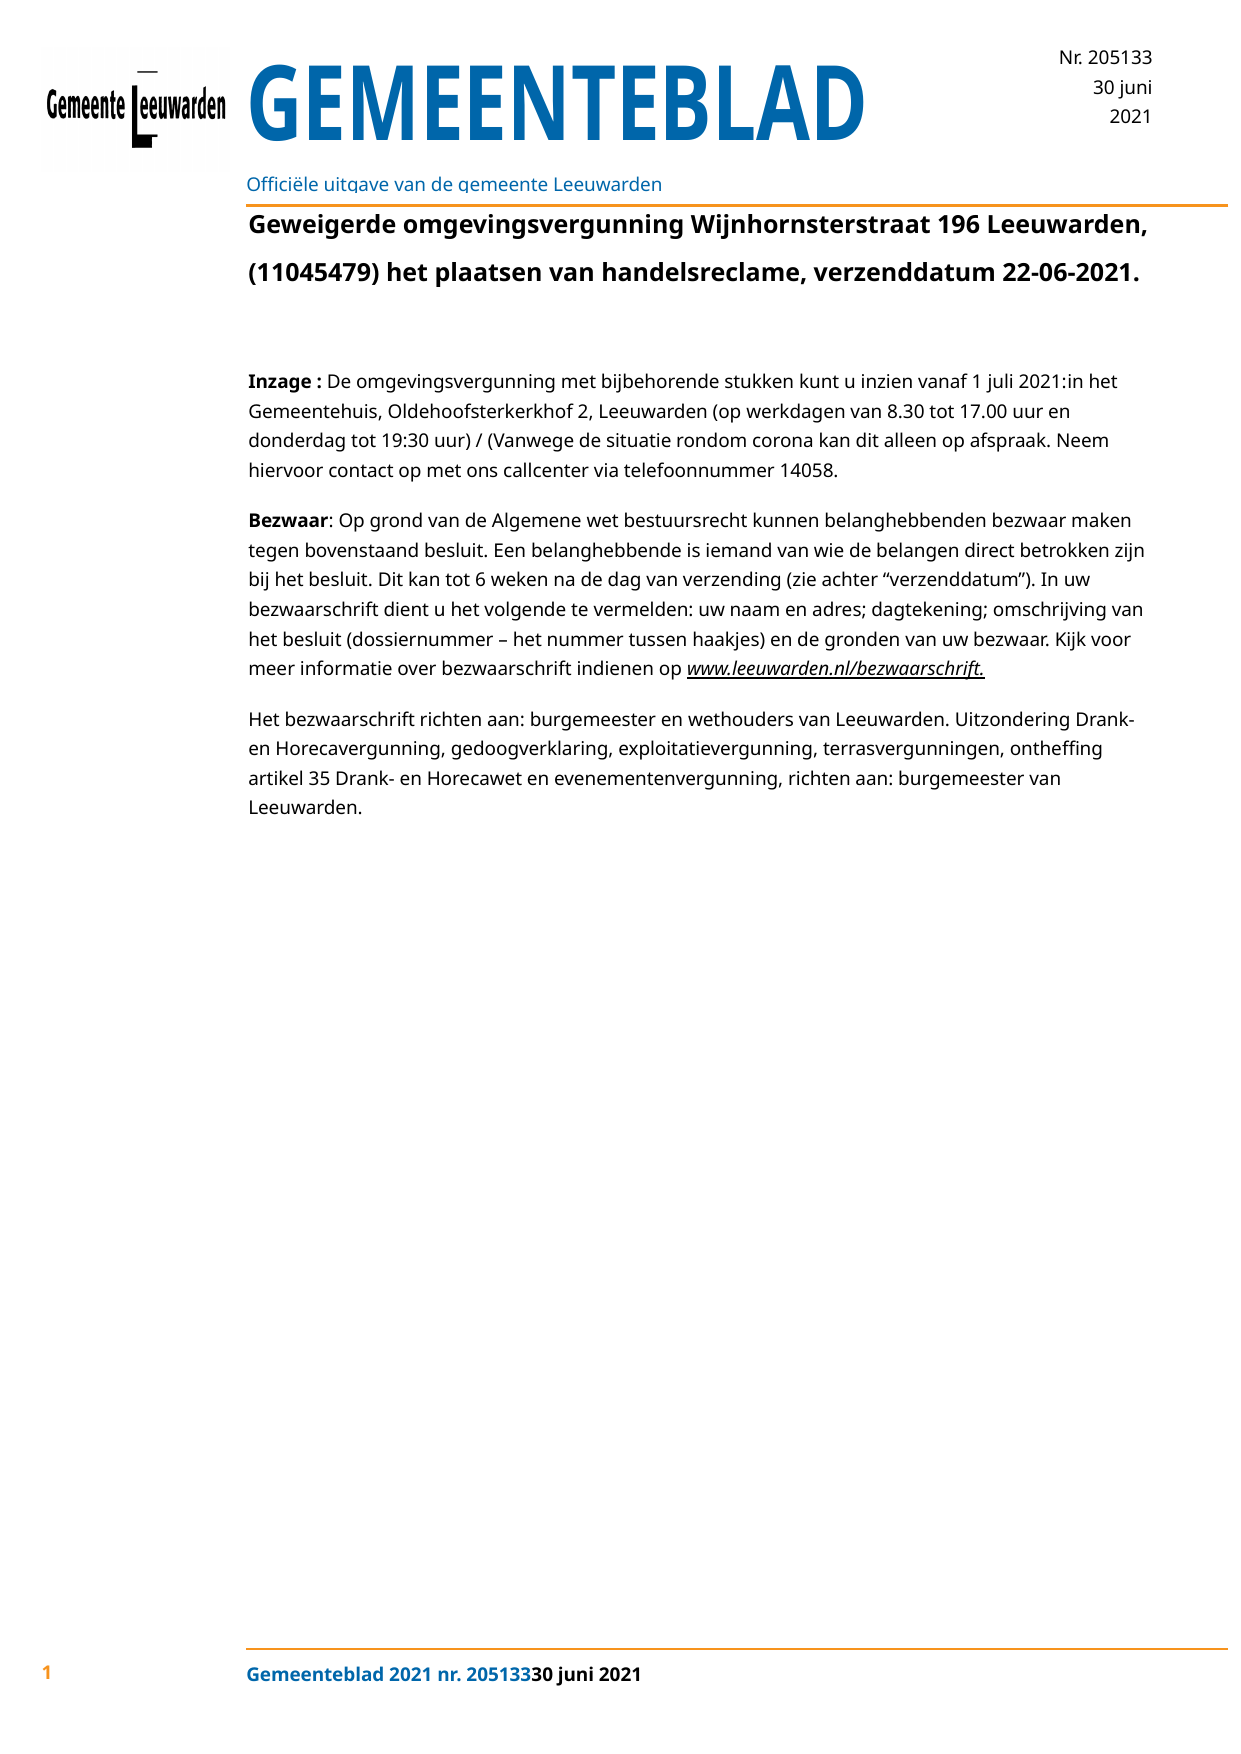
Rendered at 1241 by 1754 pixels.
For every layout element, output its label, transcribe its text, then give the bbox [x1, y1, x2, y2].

text Inzage : De omgevingsvergunning met bijbehorende stukken kunt u inzien vanaf 1 juli 2021:in het Gemeentehuis, Oldehoofsterkerkhof 2, Leeuwarden (op werkdagen van 8.30 tot 17.00 uur en donderdag tot 19:30 uur) / (Vanwege de situatie rondom corona kan dit alleen op afspraak. Neem hiervoor contact op met ons callcenter via telefoonnummer 14058. [248, 368, 1152, 483]
text Geweigerde omgevingsvergunning Wijnhornsterstraat 196 Leeuwarden, (11045479) het plaatsen van handelsreclame, verzenddatum 22-06-2021. [248, 207, 1152, 288]
picture [41, 47, 231, 172]
text Bezwaar: Op grond van de Algemene wet bestuursrecht kunnen belanghebbenden bezwaar maken tegen bovenstaand besluit. Een belanghebbende is iemand van wie de belangen direct betrokken zijn bij het besluit. Dit kan tot 6 weken na de dag van verzending (zie achter “verzenddatum”). In uw bezwaarschrift dient u het volgende te vermelden: uw naam en adres; dagtekening; omschrijving van het besluit (dossiernummer – het nummer tussen haakjes) en de gronden van uw bezwaar. Kijk voor meer informatie over bezwaarschrift indienen op www.leeuwarden.nl/bezwaarschrift. [248, 507, 1152, 681]
text Het bezwaarschrift richten aan: burgemeester en wethouders van Leeuwarden. Uitzondering Drank- en Horecavergunning, gedoogverklaring, exploitatievergunning, terrasvergunningen, ontheffing artikel 35 Drank- en Horecawet en evenementenvergunning, richten aan: burgemeester van Leeuwarden. [248, 706, 1152, 820]
